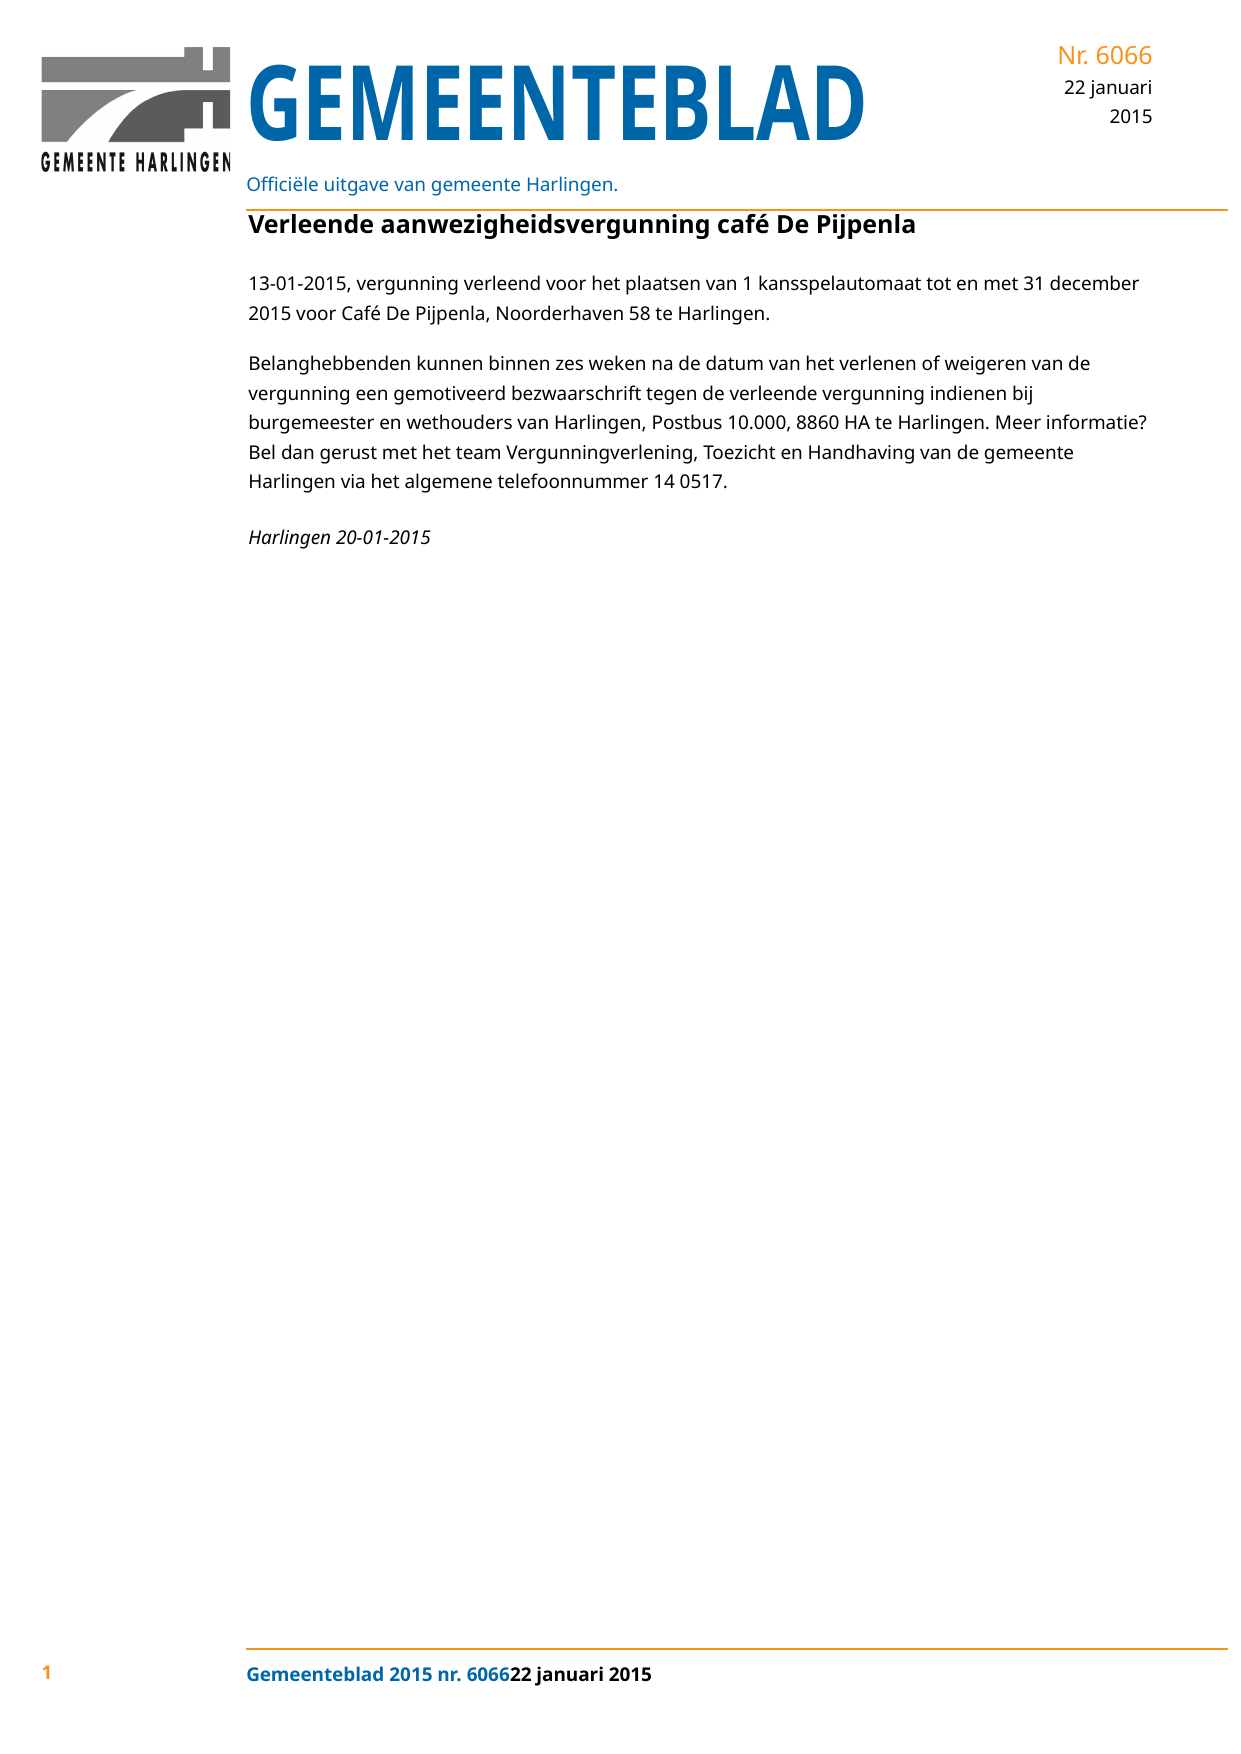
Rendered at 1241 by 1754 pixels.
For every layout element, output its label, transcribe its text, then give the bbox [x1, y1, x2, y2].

text Belanghebbenden kunnen binnen zes weken na de datum van het verlenen of weigeren van de vergunning een gemotiveerd bezwaarschrift tegen de verleende vergunning indienen bij burgemeester en wethouders van Harlingen, Postbus 10.000, 8860 HA te Harlingen. Meer informatie? Bel dan gerust met het team Vergunningverlening, Toezicht en Handhaving van de gemeente Harlingen via het algemene telefoonnummer 14 0517. [248, 350, 1152, 494]
text Verleende aanwezigheidsvergunning café De Pijpenla [248, 211, 1152, 241]
text Harlingen 20-01-2015 [248, 524, 1152, 550]
text 13-01-2015, vergunning verleend voor het plaatsen van 1 kansspelautomaat tot en met 31 december 2015 voor Café De Pijpenla, Noorderhaven 58 te Harlingen. [248, 270, 1152, 326]
picture [41, 47, 231, 172]
